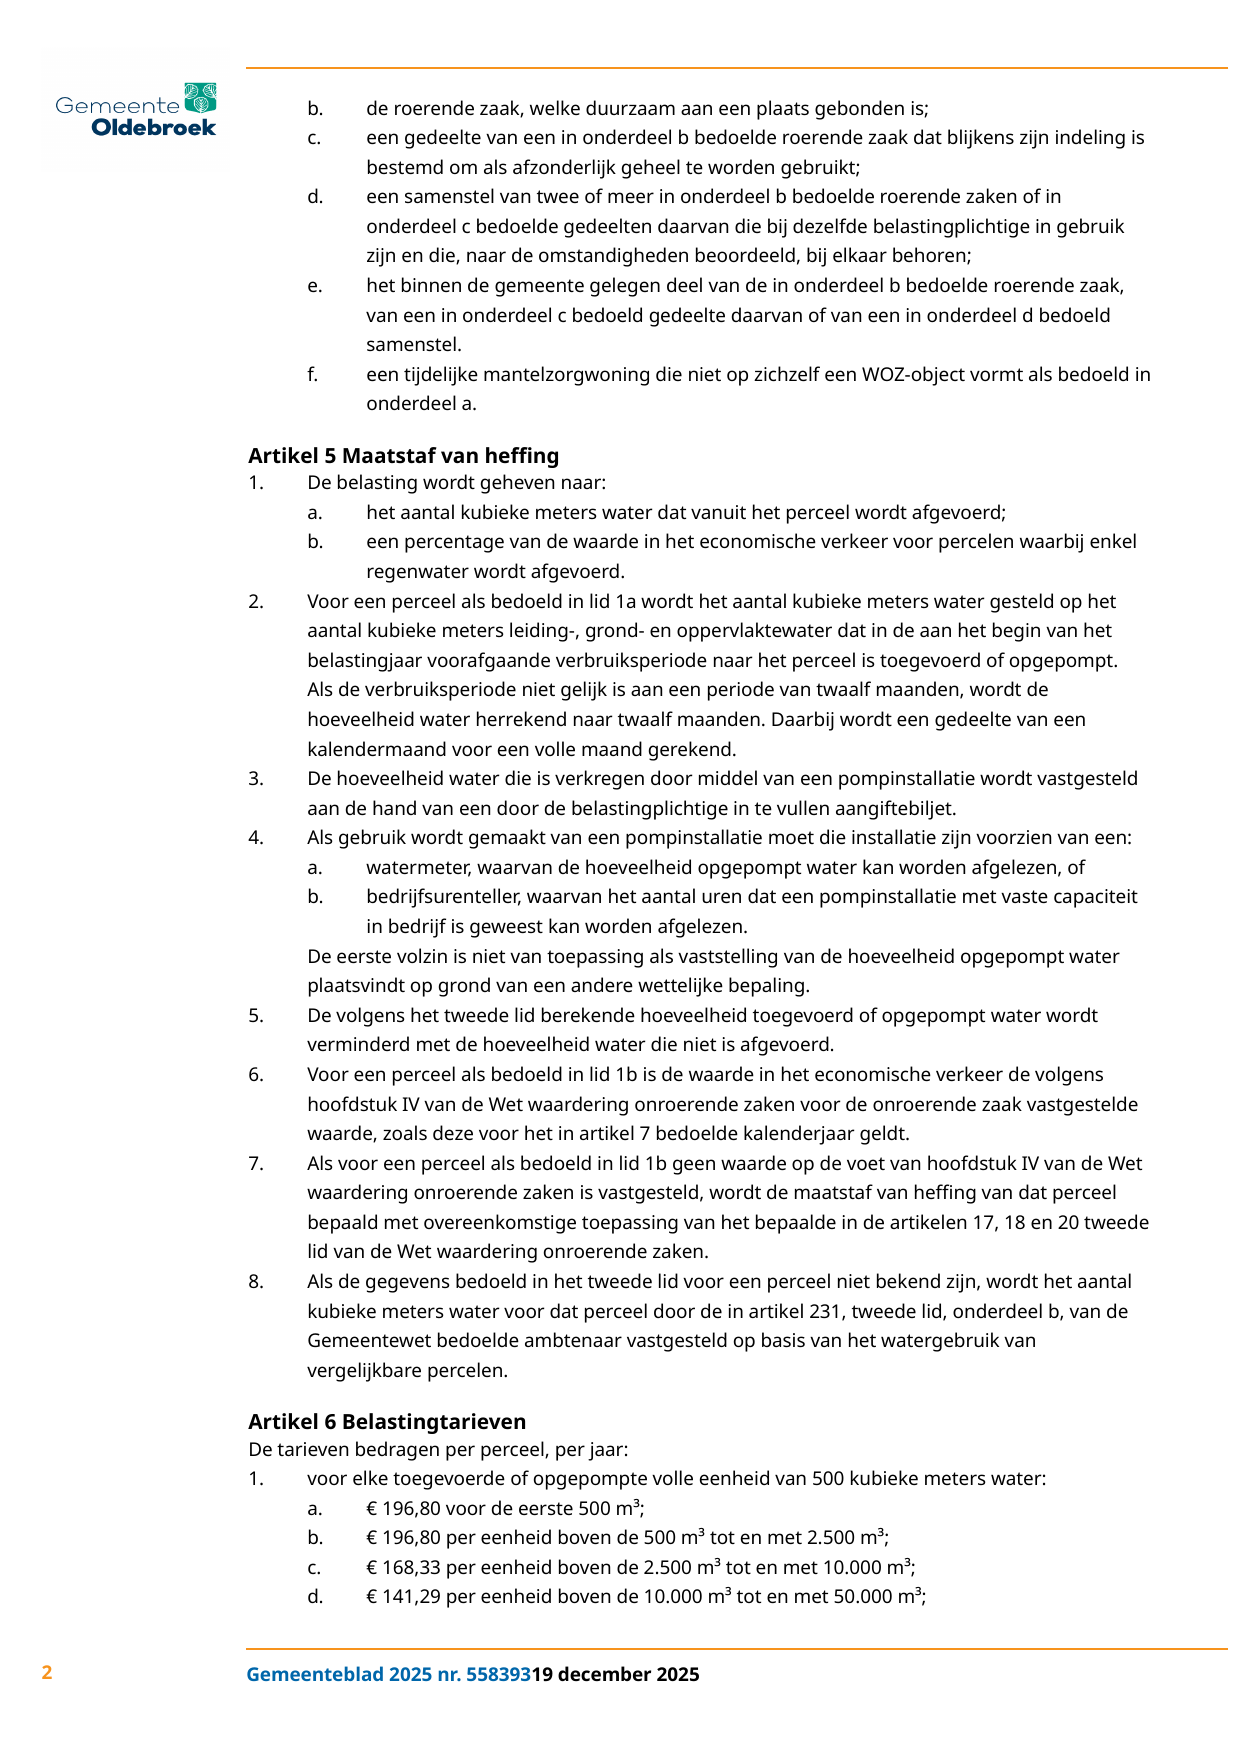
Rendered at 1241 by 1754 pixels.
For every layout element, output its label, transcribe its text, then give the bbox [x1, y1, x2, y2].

list De belasting wordt geheven naar: [248, 469, 1152, 495]
text Artikel 6 Belastingtarieven [248, 1407, 1152, 1436]
list € 196,80 per eenheid boven de 500 m³ tot en met 2.500 m³; [307, 1524, 1152, 1550]
list € 168,33 per eenheid boven de 2.500 m³ tot en met 10.000 m³; [307, 1554, 1152, 1580]
list het aantal kubieke meters water dat vanuit het perceel wordt afgevoerd; [307, 499, 1152, 525]
list Voor een perceel als bedoeld in lid 1a wordt het aantal kubieke meters water gesteld op het aantal kubieke meters leiding-, grond- en oppervlaktewater dat in de aan het begin van het belastingjaar voorafgaande verbruiksperiode naar het perceel is toegevoerd of opgepompt. [248, 588, 1152, 673]
list een samenstel van twee of meer in onderdeel b bedoelde roerende zaken of in onderdeel c bedoelde gedeelten daarvan die bij dezelfde belastingplichtige in gebruik zijn en die, naar de omstandigheden beoordeeld, bij elkaar behoren; [307, 183, 1152, 268]
list de roerende zaak, welke duurzaam aan een plaats gebonden is; [307, 95, 1152, 121]
list het binnen de gemeente gelegen deel van de in onderdeel b bedoelde roerende zaak, van een in onderdeel c bedoeld gedeelte daarvan of van een in onderdeel d bedoeld samenstel. [307, 272, 1152, 357]
list een tijdelijke mantelzorgwoning die niet op zichzelf een WOZ-object vormt als bedoeld in onderdeel a. [307, 361, 1152, 416]
list een gedeelte van een in onderdeel b bedoelde roerende zaak dat blijkens zijn indeling is bestemd om als afzonderlijk geheel te worden gebruikt; [307, 124, 1152, 180]
list Voor een perceel als bedoeld in lid 1b is de waarde in het economische verkeer de volgens hoofdstuk IV van de Wet waardering onroerende zaken voor de onroerende zaak vastgestelde waarde, zoals deze voor het in artikel 7 bedoelde kalenderjaar geldt. [248, 1061, 1152, 1146]
list een percentage van de waarde in het economische verkeer voor percelen waarbij enkel regenwater wordt afgevoerd. [307, 529, 1152, 584]
list Als gebruik wordt gemaakt van een pompinstallatie moet die installatie zijn voorzien van een: [248, 824, 1152, 850]
list Als de verbruiksperiode niet gelijk is aan een periode van twaalf maanden, wordt de hoeveelheid water herrekend naar twaalf maanden. Daarbij wordt een gedeelte van een kalendermaand voor een volle maand gerekend. [248, 677, 1152, 761]
text Artikel 5 Maatstaf van heffing [248, 441, 1152, 469]
text De tarieven bedragen per perceel, per jaar: [248, 1436, 1152, 1462]
list De hoeveelheid water die is verkregen door middel van een pompinstallatie wordt vastgesteld aan de hand van een door de belastingplichtige in te vullen aangiftebiljet. [248, 765, 1152, 821]
list bedrijfsurenteller, waarvan het aantal uren dat een pompinstallatie met vaste capaciteit in bedrijf is geweest kan worden afgelezen. [307, 884, 1152, 939]
list De volgens het tweede lid berekende hoeveelheid toegevoerd of opgepompt water wordt verminderd met de hoeveelheid water die niet is afgevoerd. [248, 1002, 1152, 1057]
list € 141,29 per eenheid boven de 10.000 m³ tot en met 50.000 m³; [307, 1584, 1152, 1609]
picture [41, 47, 231, 172]
list watermeter, waarvan de hoeveelheid opgepompt water kan worden afgelezen, of [307, 854, 1152, 880]
list De eerste volzin is niet van toepassing als vaststelling van de hoeveelheid opgepompt water plaatsvindt op grond van een andere wettelijke bepaling. [248, 943, 1152, 998]
list Als de gegevens bedoeld in het tweede lid voor een perceel niet bekend zijn, wordt het aantal kubieke meters water voor dat perceel door de in artikel 231, tweede lid, onderdeel b, van de Gemeentewet bedoelde ambtenaar vastgesteld op basis van het watergebruik van vergelijkbare percelen. [248, 1268, 1152, 1383]
list € 196,80 voor de eerste 500 m³; [307, 1495, 1152, 1521]
list voor elke toegevoerde of opgepompte volle eenheid van 500 kubieke meters water: [248, 1465, 1152, 1491]
list Als voor een perceel als bedoeld in lid 1b geen waarde op de voet van hoofdstuk IV van de Wet waardering onroerende zaken is vastgesteld, wordt de maatstaf van heffing van dat perceel bepaald met overeenkomstige toepassing van het bepaalde in de artikelen 17, 18 en 20 tweede lid van de Wet waardering onroerende zaken. [248, 1150, 1152, 1264]
